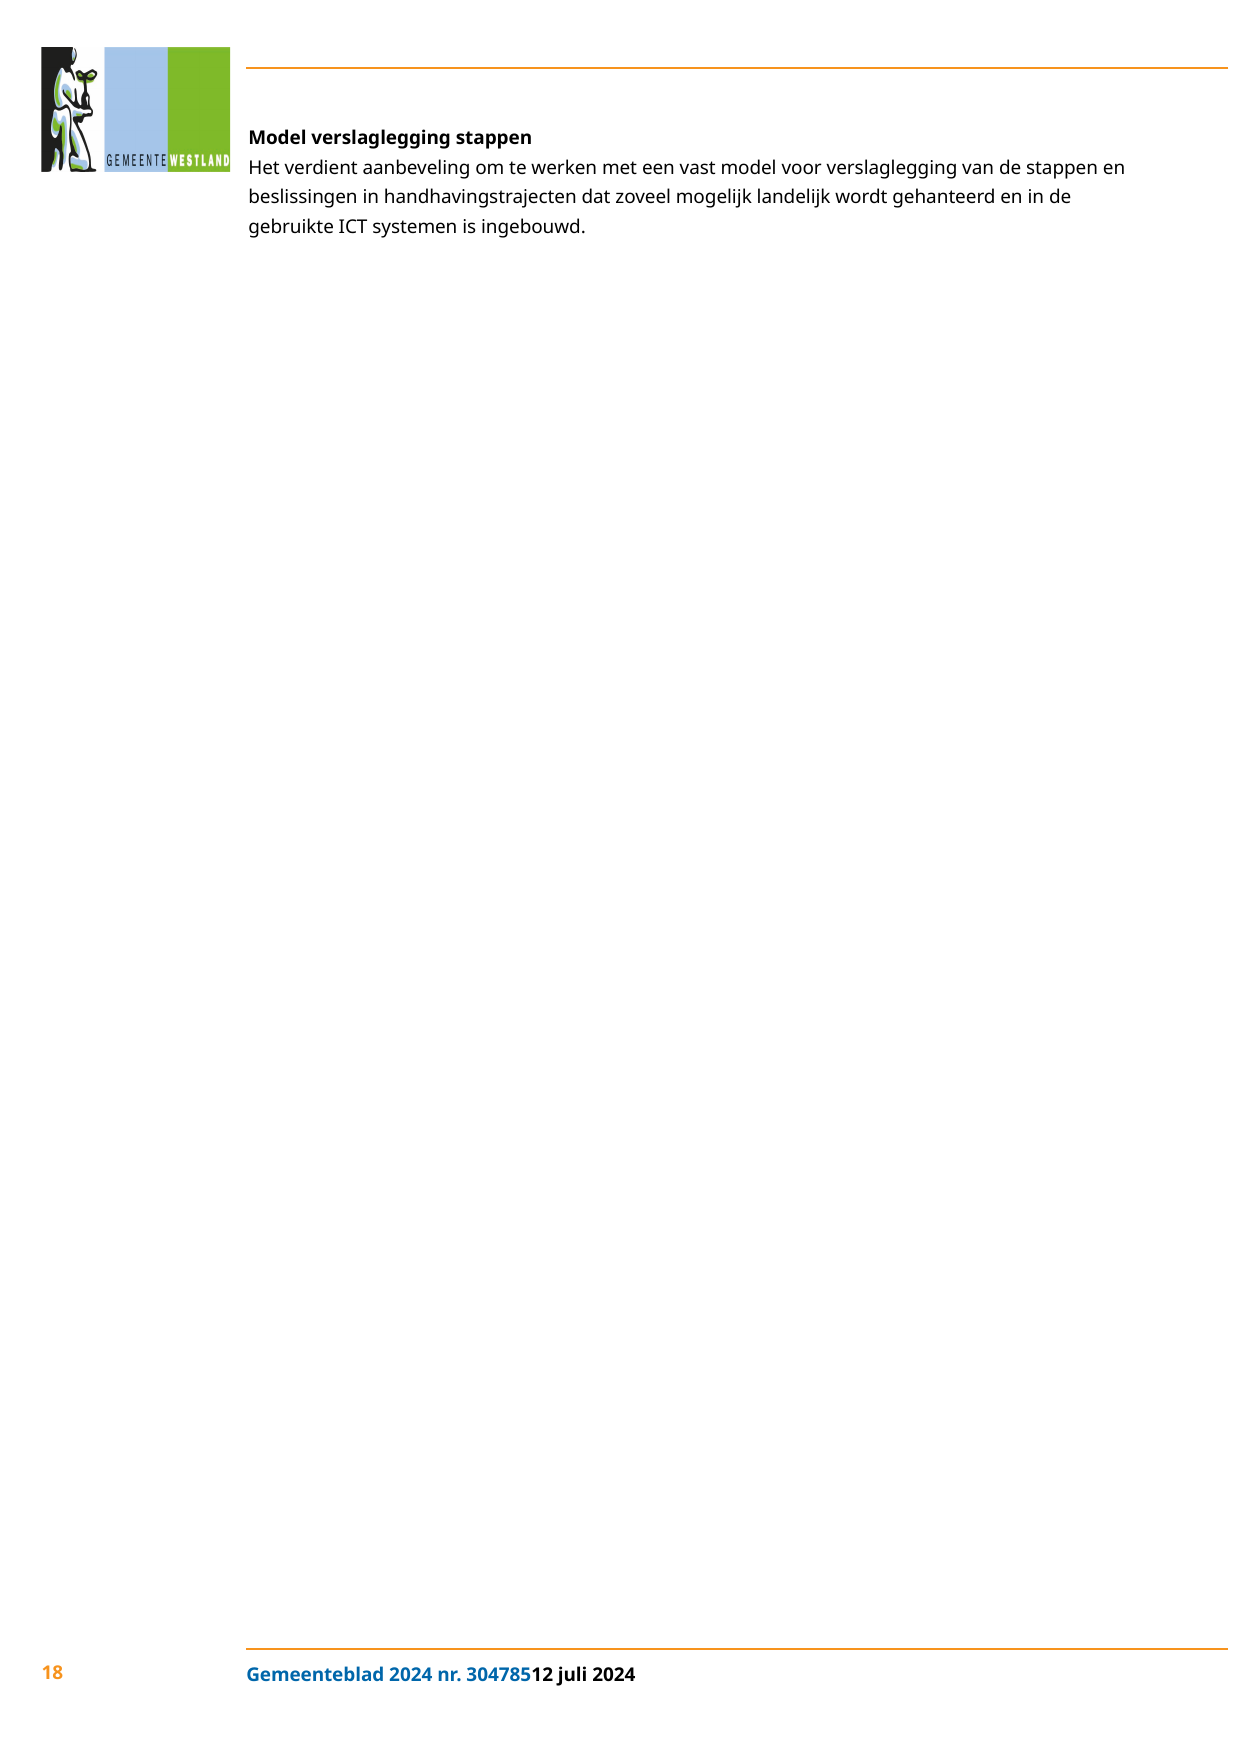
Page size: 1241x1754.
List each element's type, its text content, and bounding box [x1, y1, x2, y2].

text Model verslaglegging stappen [248, 124, 1152, 150]
picture [41, 47, 231, 172]
text Het verdient aanbeveling om te werken met een vast model voor verslaglegging van de stappen en beslissingen in handhavingstrajecten dat zoveel mogelijk landelijk wordt gehanteerd en in de gebruikte ICT systemen is ingebouwd. [248, 154, 1152, 239]
